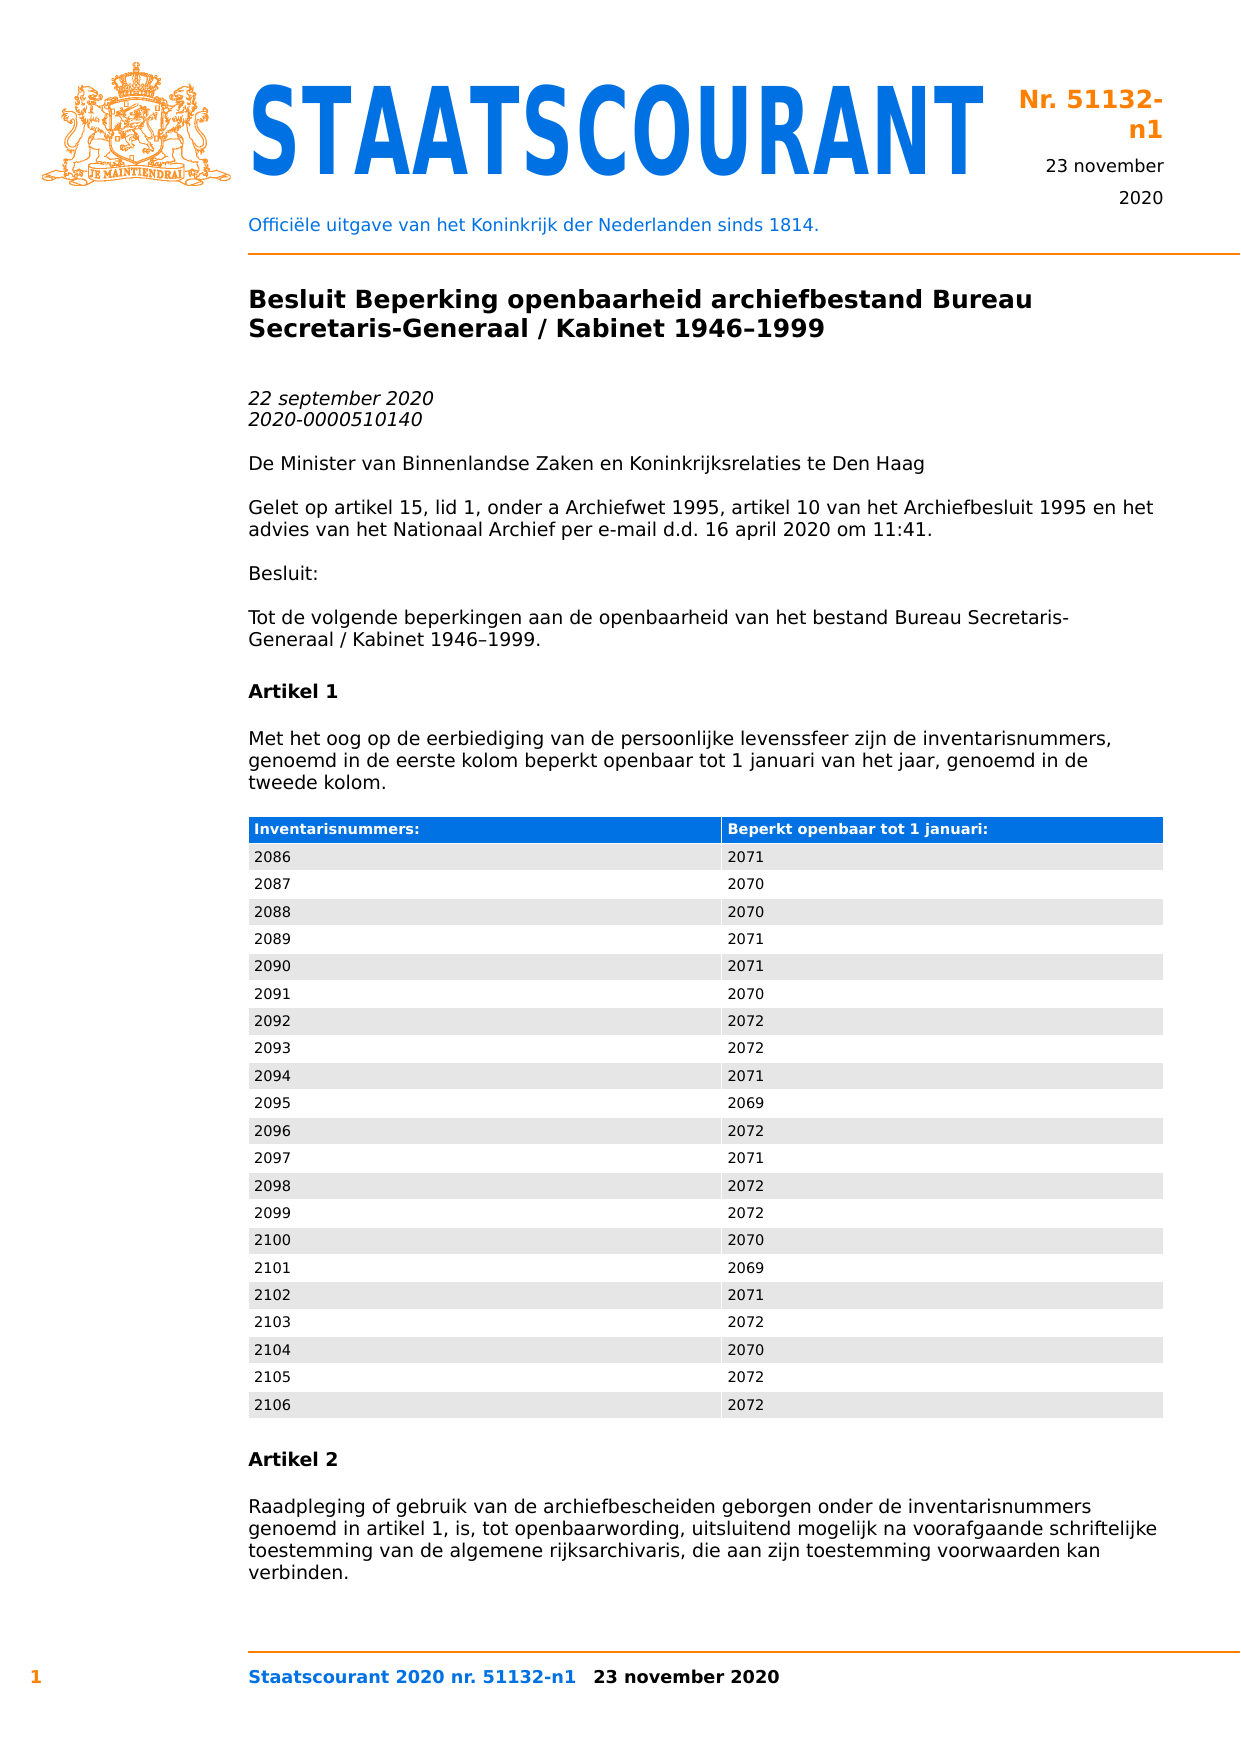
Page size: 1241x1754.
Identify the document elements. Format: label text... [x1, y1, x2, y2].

text 22 september 2020 [248, 387, 1163, 409]
table_cell 2072 [722, 1392, 1163, 1418]
table_cell 2087 [249, 871, 721, 898]
subtitle Artikel 1 [248, 681, 1163, 703]
table_cell 23 november [998, 150, 1240, 182]
table_cell 2094 [249, 1063, 721, 1089]
table_cell 2096 [249, 1118, 721, 1144]
table_cell 2106 [249, 1392, 721, 1418]
table_cell 2071 [722, 954, 1163, 980]
picture [41, 62, 231, 186]
table_header Nr. 51132-n1 [998, 62, 1240, 150]
table_cell 2070 [722, 1337, 1163, 1363]
table_cell 2086 [249, 844, 721, 870]
table_cell 2093 [249, 1036, 721, 1062]
table_cell 2102 [249, 1282, 721, 1309]
table_header Inventarisnummers: [249, 817, 721, 843]
table_cell 2072 [722, 1200, 1163, 1226]
table_cell 2070 [722, 899, 1163, 925]
table_cell 2070 [722, 1228, 1163, 1254]
table_cell 2071 [722, 1063, 1163, 1089]
table_cell 2069 [722, 1255, 1163, 1281]
table_cell 2097 [249, 1145, 721, 1172]
table_cell 2100 [249, 1228, 721, 1254]
table_cell 2072 [722, 1008, 1163, 1035]
table_cell 2072 [722, 1310, 1163, 1336]
table_cell 2098 [249, 1173, 721, 1199]
text Besluit: [248, 563, 1163, 585]
table_cell 2099 [249, 1200, 721, 1226]
subtitle Artikel 2 [248, 1449, 1163, 1471]
table_header STAATSCOURANT [248, 62, 998, 215]
table_header Beperkt openbaar tot 1 januari: [722, 817, 1163, 843]
table_cell 2072 [722, 1365, 1163, 1391]
table_cell 2071 [722, 1145, 1163, 1172]
table_cell 2091 [249, 981, 721, 1007]
table_cell 2070 [722, 871, 1163, 898]
text Raadpleging of gebruik van de archiefbescheiden geborgen onder de inventarisnummers genoemd in artikel 1, is, tot openbaarwording, uitsluitend mogelijk na voorafgaande schriftelijke toestemming van de algemene rijksarchivaris, die aan zijn toestemming voorwaarden kan verbinden. [248, 1496, 1163, 1584]
text De Minister van Binnenlandse Zaken en Koninkrijksrelaties te Den Haag [248, 453, 1163, 475]
table_cell 2101 [249, 1255, 721, 1281]
table_cell 2104 [249, 1337, 721, 1363]
table_header [25, 62, 248, 253]
text Gelet op artikel 15, lid 1, onder a Archiefwet 1995, artikel 10 van het Archiefbesluit 1995 en het advies van het Nationaal Archief per e-mail d.d. 16 april 2020 om 11:41. [248, 497, 1163, 541]
table_cell 2069 [722, 1091, 1163, 1117]
table_cell Officiële uitgave van het Koninkrijk der Nederlanden sinds 1814. [248, 215, 1240, 253]
table_cell 2089 [249, 926, 721, 952]
subtitle Besluit Beperking openbaarheid archiefbestand Bureau Secretaris-Generaal / Kabinet 1946–1999 [248, 285, 1163, 344]
text Met het oog op de eerbiediging van de persoonlijke levenssfeer zijn de inventarisnummers, genoemd in de eerste kolom beperkt openbaar tot 1 januari van het jaar, genoemd in de tweede kolom. [248, 728, 1163, 794]
table_cell 2071 [722, 1282, 1163, 1309]
table_cell 2070 [722, 981, 1163, 1007]
table_cell 2090 [249, 954, 721, 980]
table_cell 2071 [722, 844, 1163, 870]
table_cell 2072 [722, 1173, 1163, 1199]
table_cell 2103 [249, 1310, 721, 1336]
text Tot de volgende beperkingen aan de openbaarheid van het bestand Bureau Secretaris-Generaal / Kabinet 1946–1999. [248, 607, 1163, 651]
table_cell 2072 [722, 1036, 1163, 1062]
text 2020-0000510140 [248, 409, 1163, 431]
table_cell 2092 [249, 1008, 721, 1035]
table_cell 2072 [722, 1118, 1163, 1144]
table_cell 2071 [722, 926, 1163, 952]
table_cell 2095 [249, 1091, 721, 1117]
table_cell 2088 [249, 899, 721, 925]
table_cell 2105 [249, 1365, 721, 1391]
table_cell 2020 [998, 183, 1240, 215]
